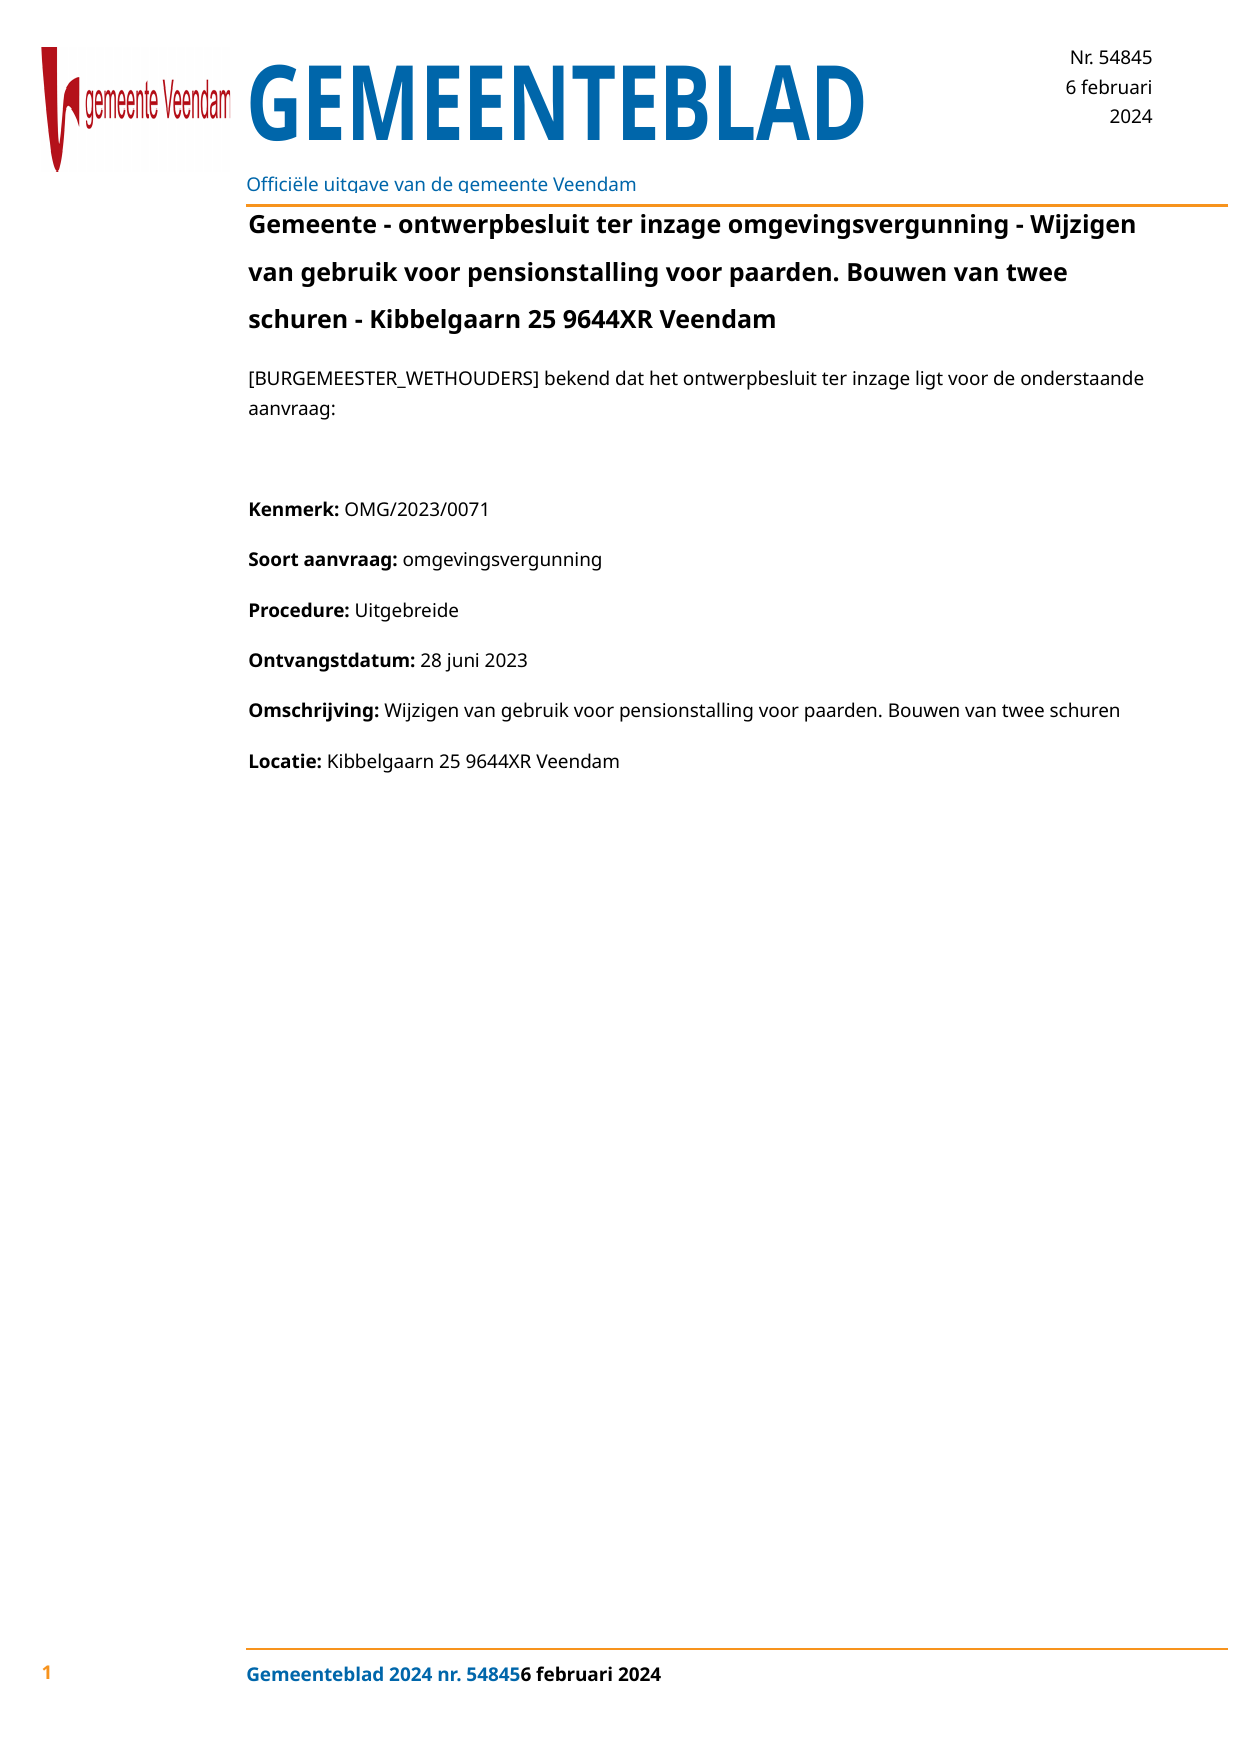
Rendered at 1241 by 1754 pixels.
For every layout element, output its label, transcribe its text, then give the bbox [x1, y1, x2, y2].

text Omschrijving: Wijzigen van gebruik voor pensionstalling voor paarden. Bouwen van twee schuren [248, 698, 1152, 723]
text Ontvangstdatum: 28 juni 2023 [248, 647, 1152, 673]
text Gemeente - ontwerpbesluit ter inzage omgevingsvergunning - Wijzigen van gebruik voor pensionstalling voor paarden. Bouwen van twee schuren - Kibbelgaarn 25 9644XR Veendam [248, 207, 1152, 336]
picture [41, 47, 231, 172]
text Locatie: Kibbelgaarn 25 9644XR Veendam [248, 748, 1152, 774]
text Soort aanvraag: omgevingsvergunning [248, 546, 1152, 572]
text Procedure: Uitgebreide [248, 597, 1152, 622]
text [BURGEMEESTER_WETHOUDERS] bekend dat het ontwerpbesluit ter inzage ligt voor de onderstaande aanvraag: [248, 366, 1152, 421]
text Kenmerk: OMG/2023/0071 [248, 496, 1152, 522]
